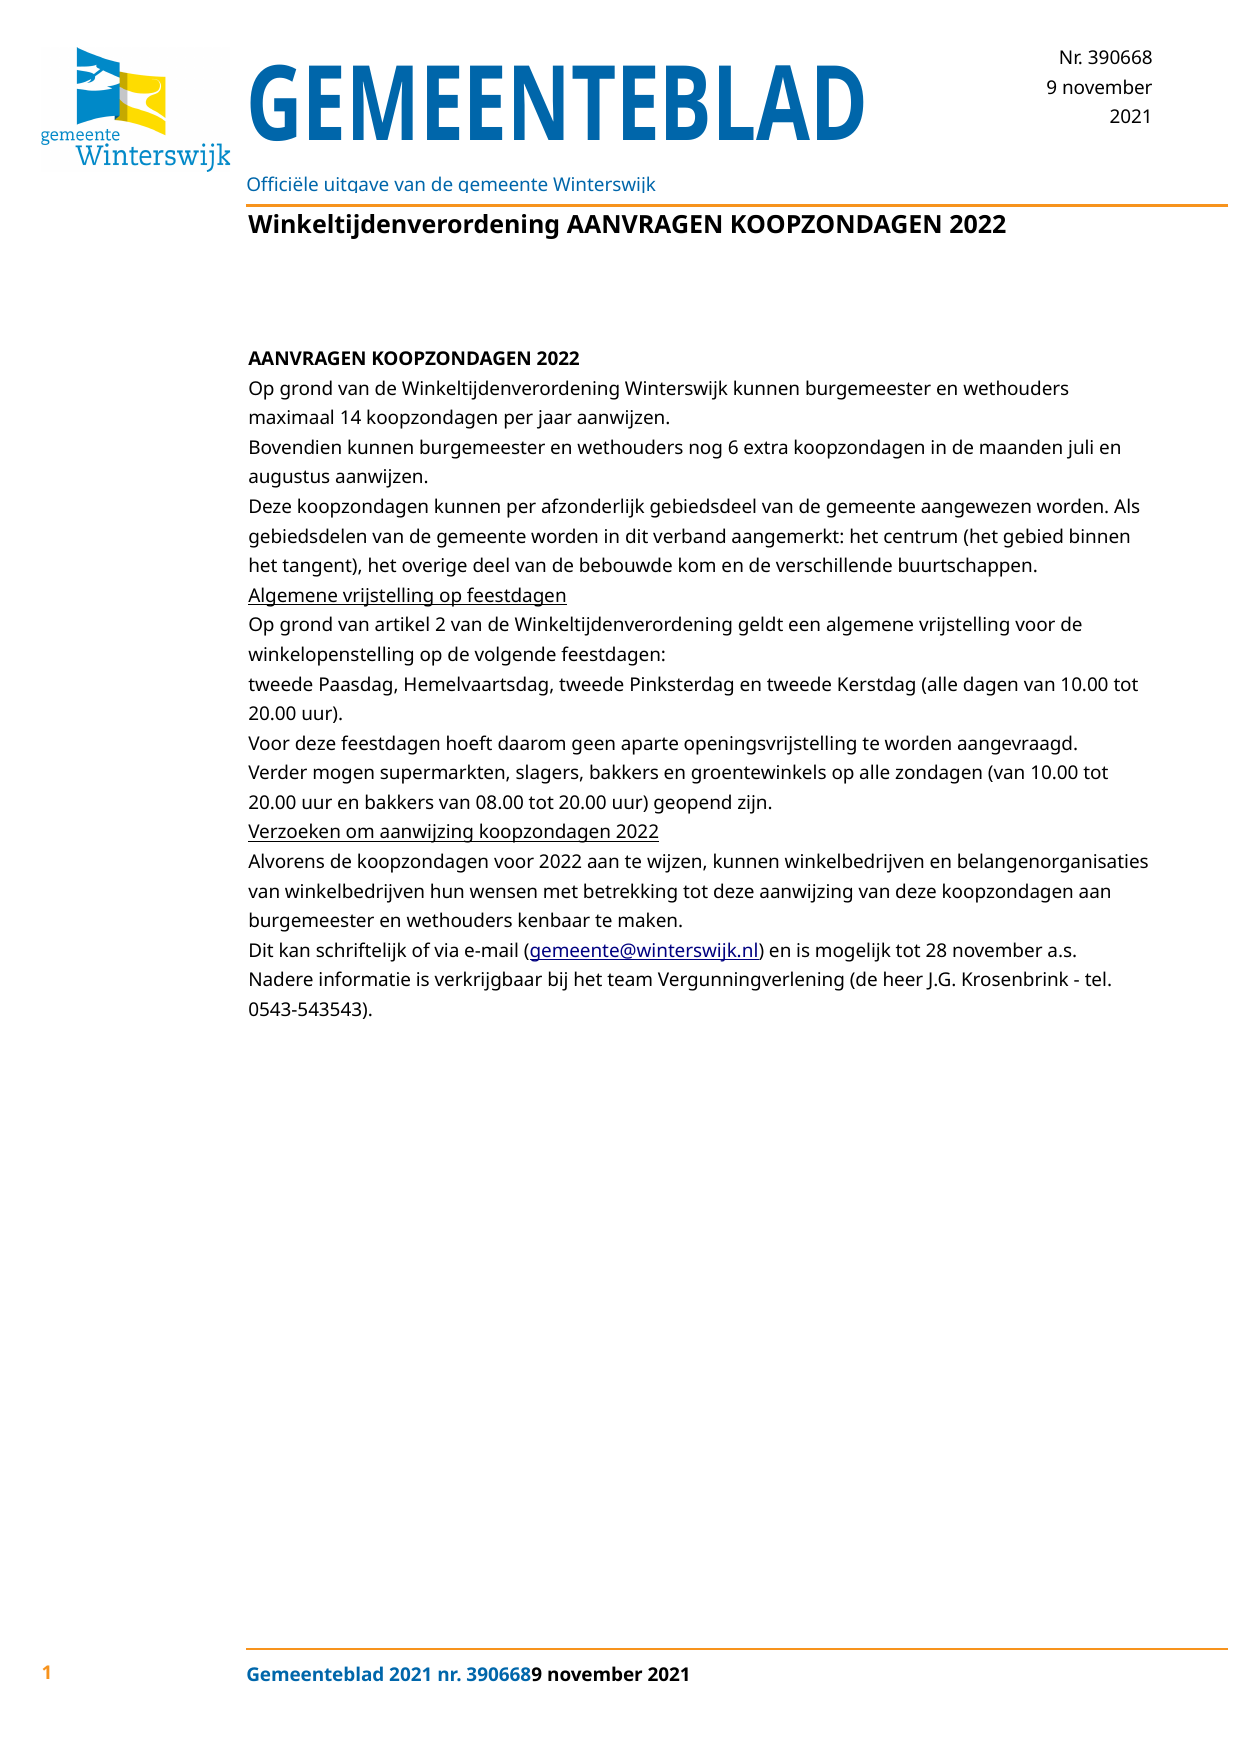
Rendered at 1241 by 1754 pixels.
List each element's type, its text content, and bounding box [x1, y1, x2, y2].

text Alvorens de koopzondagen voor 2022 aan te wijzen, kunnen winkelbedrijven en belangenorganisaties van winkelbedrijven hun wensen met betrekking tot deze aanwijzing van deze koopzondagen aan burgemeester en wethouders kenbaar te maken. [248, 848, 1152, 933]
text Verder mogen supermarkten, slagers, bakkers en groentewinkels op alle zondagen (van 10.00 tot 20.00 uur en bakkers van 08.00 tot 20.00 uur) geopend zijn. [248, 759, 1152, 815]
text tweede Paasdag, Hemelvaartsdag, tweede Pinksterdag en tweede Kerstdag (alle dagen van 10.00 tot 20.00 uur). [248, 671, 1152, 726]
text Winkeltijdenverordening AANVRAGEN KOOPZONDAGEN 2022 [248, 207, 1152, 241]
picture [225, 153, 231, 162]
picture [41, 47, 231, 172]
text Verzoeken om aanwijzing koopzondagen 2022 [248, 819, 1152, 844]
text Op grond van artikel 2 van de Winkeltijdenverordening geldt een algemene vrijstelling voor de winkelopenstelling op de volgende feestdagen: [248, 612, 1152, 667]
text Algemene vrijstelling op feestdagen [248, 582, 1152, 608]
text Voor deze feestdagen hoeft daarom geen aparte openingsvrijstelling te worden aangevraagd. [248, 730, 1152, 756]
text Bovendien kunnen burgemeester en wethouders nog 6 extra koopzondagen in de maanden juli en augustus aanwijzen. [248, 434, 1152, 489]
text AANVRAGEN KOOPZONDAGEN 2022 [248, 345, 1152, 371]
text Dit kan schriftelijk of via e-mail (gemeente@winterswijk.nl) en is mogelijk tot 28 november a.s. [248, 937, 1152, 963]
text Op grond van de Winkeltijdenverordening Winterswijk kunnen burgemeester en wethouders maximaal 14 koopzondagen per jaar aanwijzen. [248, 375, 1152, 430]
text Nadere informatie is verkrijgbaar bij het team Vergunningverlening (de heer J.G. Krosenbrink - tel. 0543-543543). [248, 967, 1152, 1022]
text Deze koopzondagen kunnen per afzonderlijk gebiedsdeel van de gemeente aangewezen worden. Als gebiedsdelen van de gemeente worden in dit verband aangemerkt: het centrum (het gebied binnen het tangent), het overige deel van de bebouwde kom en de verschillende buurtschappen. [248, 493, 1152, 578]
